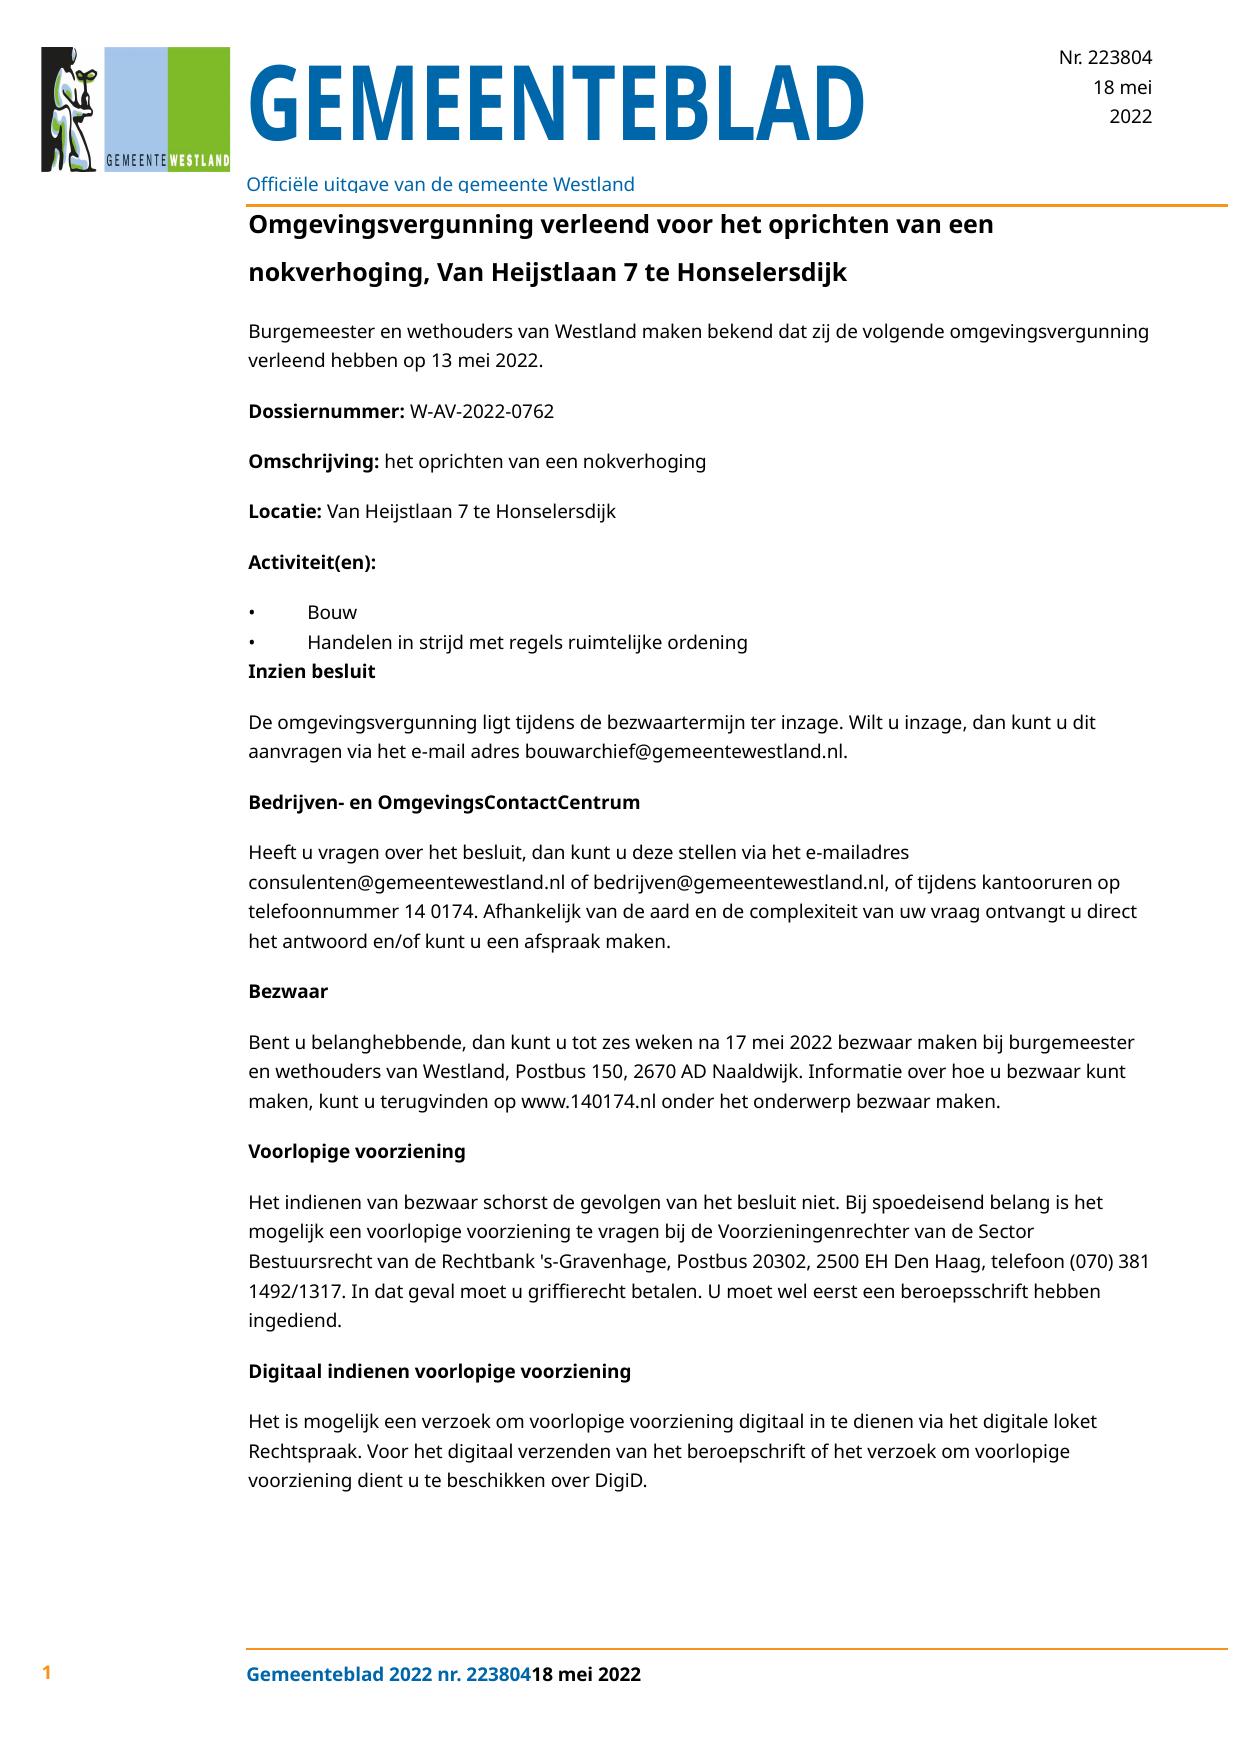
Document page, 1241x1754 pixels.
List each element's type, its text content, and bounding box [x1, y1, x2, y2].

text Voorlopige voorziening [248, 1139, 1152, 1164]
text Locatie: Van Heijstlaan 7 te Honselersdijk [248, 499, 1152, 524]
text Het indienen van bezwaar schorst de gevolgen van het besluit niet. Bij spoedeisend belang is het mogelijk een voorlopige voorziening te vragen bij de Voorzieningenrechter van de Sector Bestuursrecht van de Rechtbank 's-Gravenhage, Postbus 20302, 2500 EH Den Haag, telefoon (070) 381 1492/1317. In dat geval moet u griffierecht betalen. U moet wel eerst een beroepsschrift hebben ingediend. [248, 1189, 1152, 1333]
text Omschrijving: het oprichten van een nokverhoging [248, 448, 1152, 474]
text Digitaal indienen voorlopige voorziening [248, 1358, 1152, 1384]
text Inzien besluit [248, 659, 1152, 684]
text De omgevingsvergunning ligt tijdens de bezwaartermijn ter inzage. Wilt u inzage, dan kunt u dit aanvragen via het e-mail adres bouwarchief@gemeentewestland.nl. [248, 709, 1152, 764]
text Dossiernummer: W-AV-2022-0762 [248, 398, 1152, 424]
text Bedrijven- en OmgevingsContactCentrum [248, 789, 1152, 815]
list Handelen in strijd met regels ruimtelijke ordening [248, 629, 1152, 655]
text Het is mogelijk een verzoek om voorlopige voorziening digitaal in te dienen via het digitale loket Rechtspraak. Voor het digitaal verzenden van het beroepschrift of het verzoek om voorlopige voorziening dient u te beschikken over DigiD. [248, 1408, 1152, 1493]
text Heeft u vragen over het besluit, dan kunt u deze stellen via het e-mailadres consulenten@gemeentewestland.nl of bedrijven@gemeentewestland.nl, of tijdens kantooruren op telefoonnummer 14 0174. Afhankelijk van de aard en de complexiteit van uw vraag ontvangt u direct het antwoord en/of kunt u een afspraak maken. [248, 839, 1152, 954]
text Burgemeester en wethouders van Westland maken bekend dat zij de volgende omgevingsvergunning verleend hebben op 13 mei 2022. [248, 318, 1152, 373]
text Omgevingsvergunning verleend voor het oprichten van een nokverhoging, Van Heijstlaan 7 te Honselersdijk [248, 207, 1152, 288]
list Bouw [248, 599, 1152, 625]
text Bent u belanghebbende, dan kunt u tot zes weken na 17 mei 2022 bezwaar maken bij burgemeester en wethouders van Westland, Postbus 150, 2670 AD Naaldwijk. Informatie over hoe u bezwaar kunt maken, kunt u terugvinden op www.140174.nl onder het onderwerp bezwaar maken. [248, 1029, 1152, 1114]
picture [41, 47, 231, 172]
text Bezwaar [248, 979, 1152, 1004]
text Activiteit(en): [248, 549, 1152, 575]
